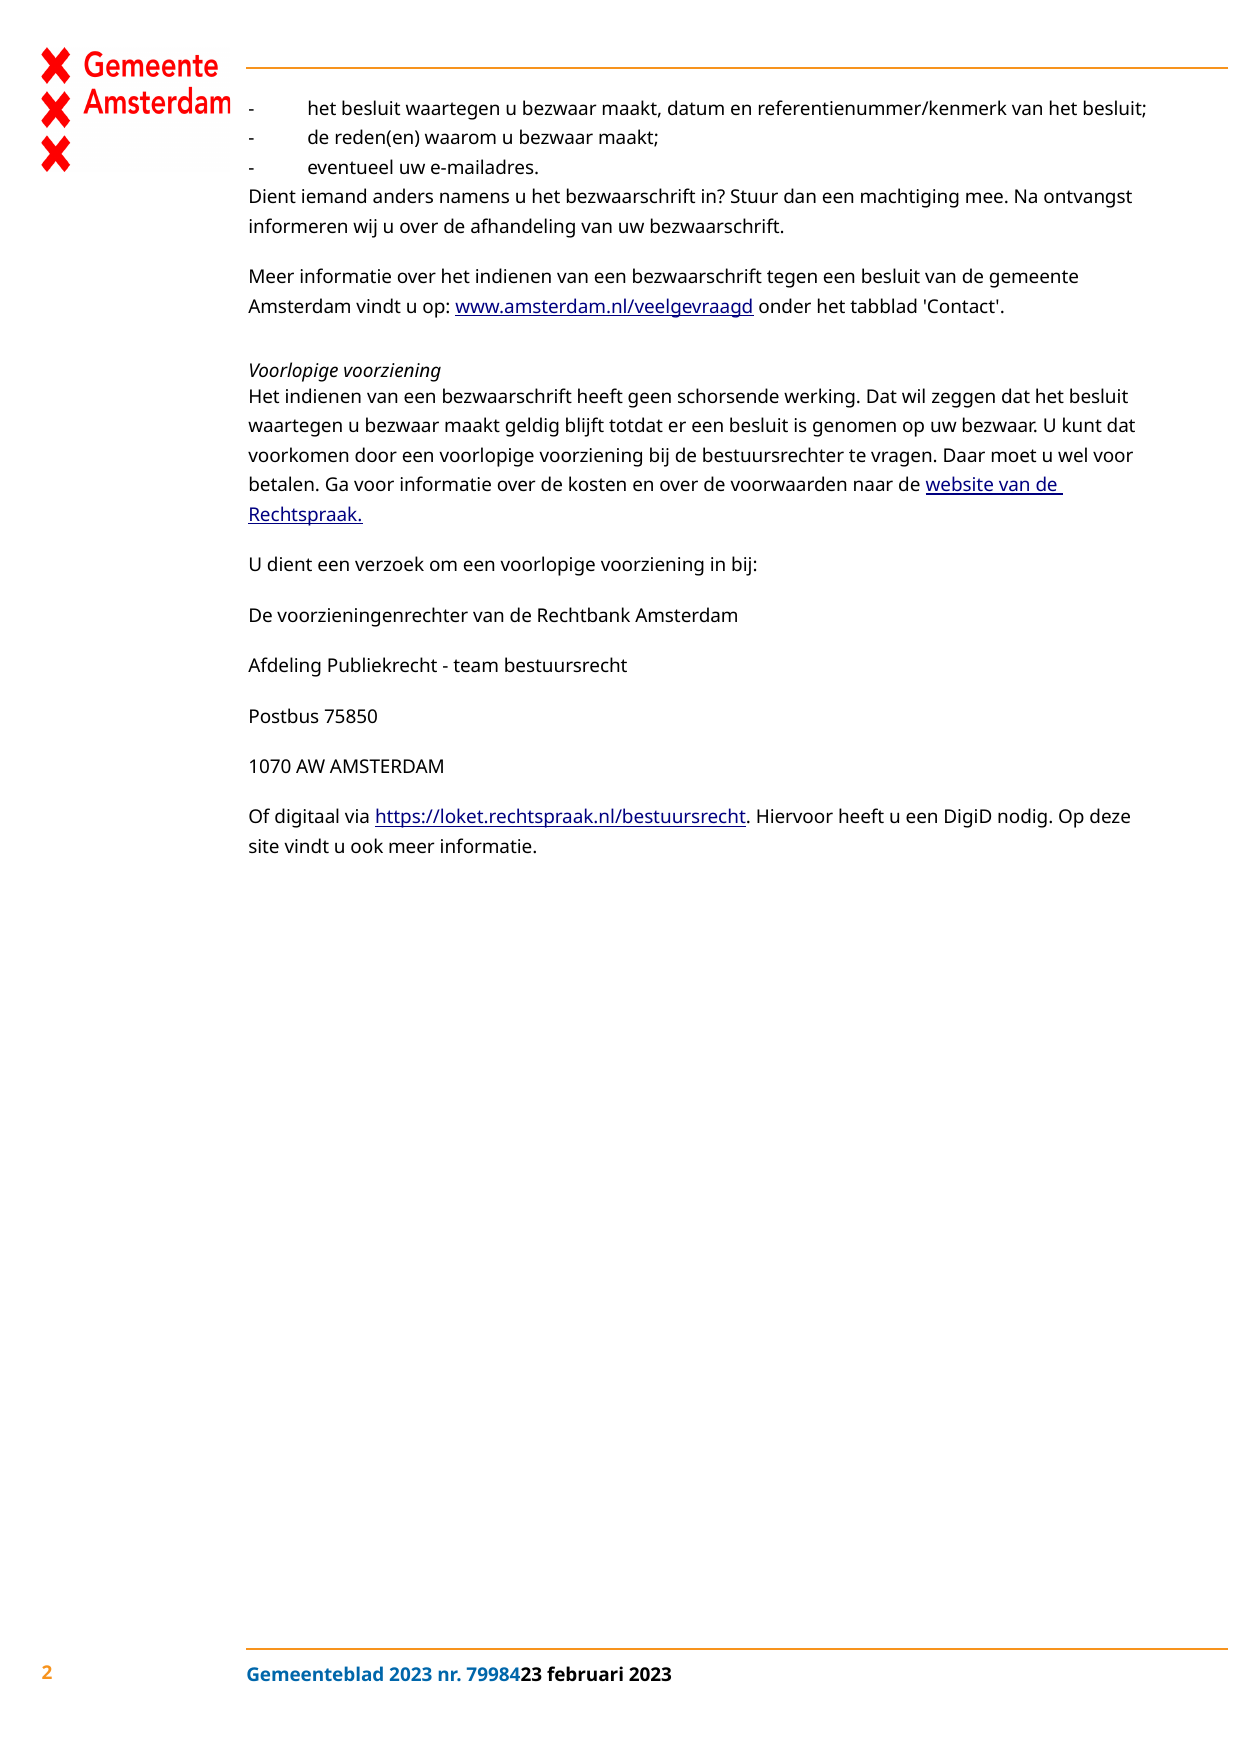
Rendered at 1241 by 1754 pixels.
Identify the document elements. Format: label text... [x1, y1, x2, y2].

text Het indienen van een bezwaarschrift heeft geen schorsende werking. Dat wil zeggen dat het besluit waartegen u bezwaar maakt geldig blijft totdat er een besluit is genomen op uw bezwaar. U kunt dat voorkomen door een voorlopige voorziening bij de bestuursrechter te vragen. Daar moet u wel voor betalen. Ga voor informatie over de kosten en over de voorwaarden naar de website van de Rechtspraak. [248, 383, 1152, 527]
text Meer informatie over het indienen van een bezwaarschrift tegen een besluit van de gemeente Amsterdam vindt u op: www.amsterdam.nl/veelgevraagd onder het tabblad 'Contact'. [248, 263, 1152, 319]
text 1070 AW AMSTERDAM [248, 753, 1152, 779]
text Of digitaal via https://loket.rechtspraak.nl/bestuursrecht. Hiervoor heeft u een DigiD nodig. Op deze site vindt u ook meer informatie. [248, 804, 1152, 859]
text De voorzieningenrechter van de Rechtbank Amsterdam [248, 602, 1152, 628]
text Afdeling Publiekrecht - team bestuursrecht [248, 652, 1152, 678]
list de reden(en) waarom u bezwaar maakt; [248, 124, 1152, 150]
text Postbus 75850 [248, 703, 1152, 728]
text U dient een verzoek om een voorlopige voorziening in bij: [248, 552, 1152, 577]
text Voorlopige voorziening [248, 357, 1152, 383]
picture [41, 47, 231, 172]
list het besluit waartegen u bezwaar maakt, datum en referentienummer/kenmerk van het besluit; [248, 95, 1152, 121]
text Dient iemand anders namens u het bezwaarschrift in? Stuur dan een machtiging mee. Na ontvangst informeren wij u over de afhandeling van uw bezwaarschrift. [248, 183, 1152, 239]
list eventueel uw e-mailadres. [248, 154, 1152, 180]
